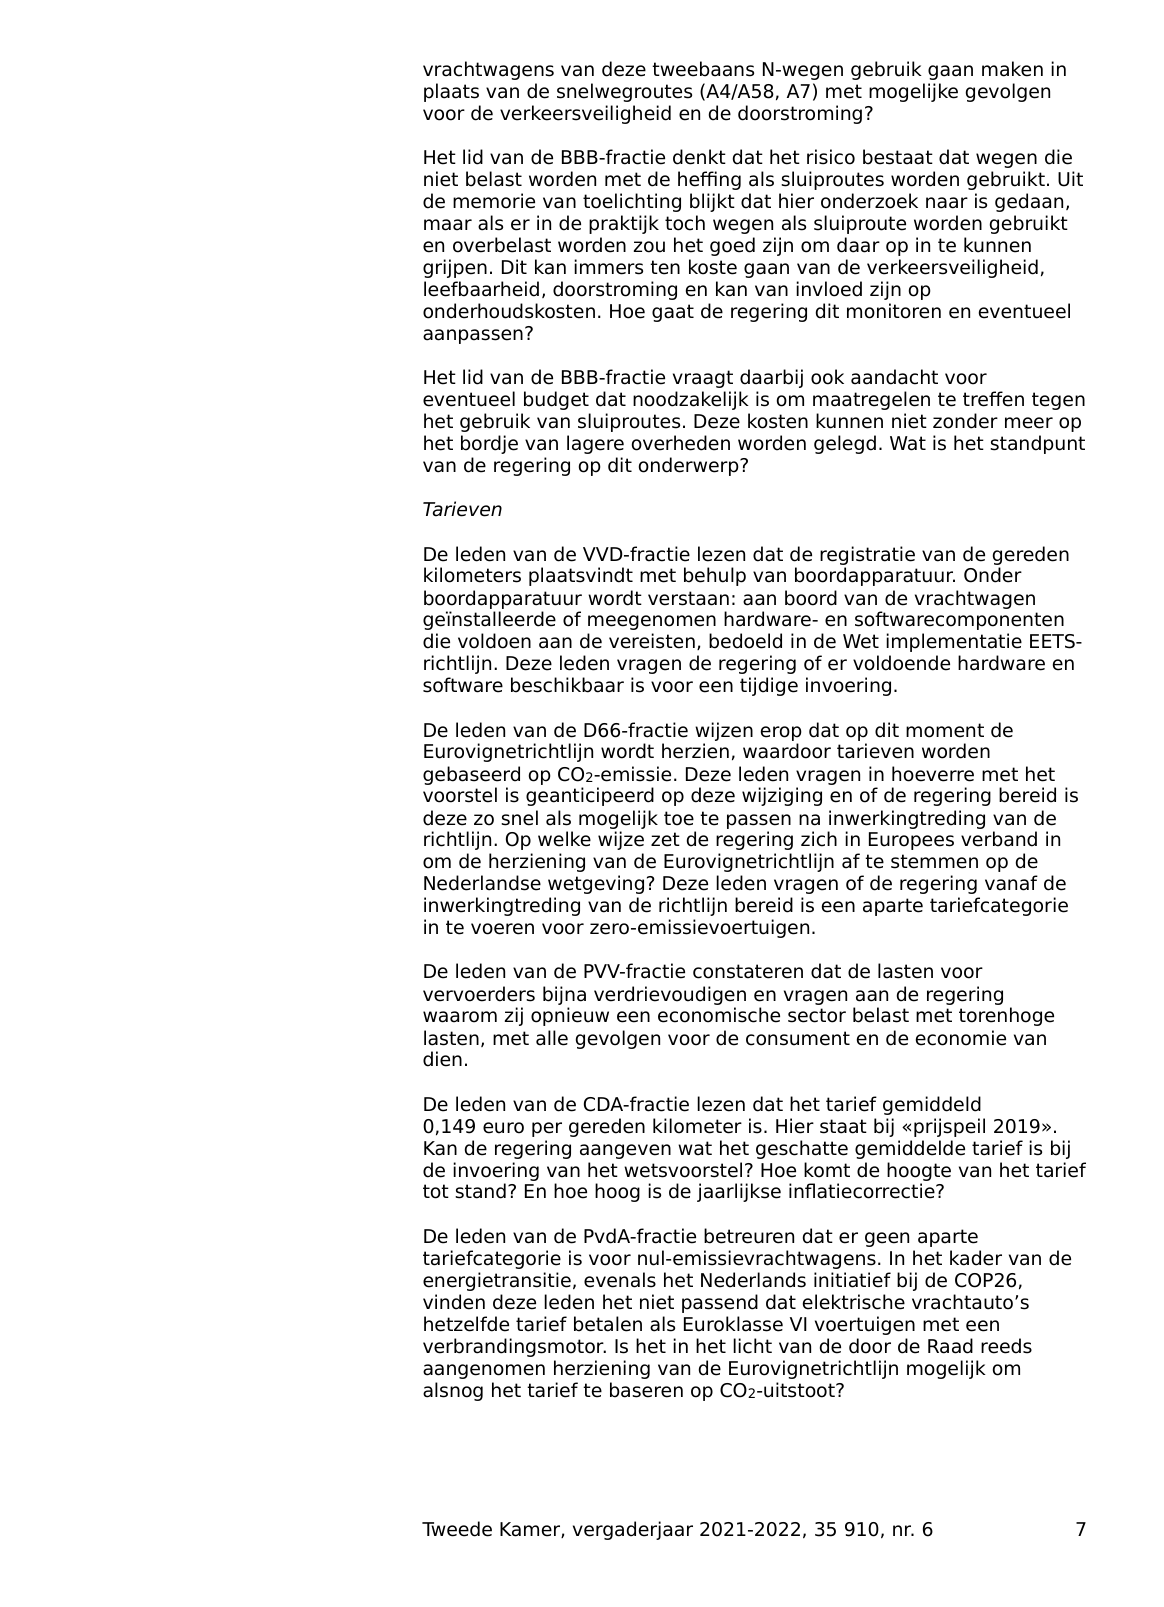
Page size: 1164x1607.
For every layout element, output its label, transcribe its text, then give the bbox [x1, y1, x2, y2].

text De leden van de PVV-fractie constateren dat de lasten voor vervoerders bijna verdrievoudigen en vragen aan de regering waarom zij opnieuw een economische sector belast met torenhoge lasten, met alle gevolgen voor de consument en de economie van dien. [422, 961, 1087, 1071]
text vrachtwagens van deze tweebaans N-wegen gebruik gaan maken in plaats van de snelwegroutes (A4/A58, A7) met mogelijke gevolgen voor de verkeersveiligheid en de doorstroming? [422, 59, 1087, 125]
text Het lid van de BBB-fractie denkt dat het risico bestaat dat wegen die niet belast worden met de heffing als sluiproutes worden gebruikt. Uit de memorie van toelichting blijkt dat hier onderzoek naar is gedaan, maar als er in de praktijk toch wegen als sluiproute worden gebruikt en overbelast worden zou het goed zijn om daar op in te kunnen grijpen. Dit kan immers ten koste gaan van de verkeersveiligheid, leefbaarheid, doorstroming en kan van invloed zijn op onderhoudskosten. Hoe gaat de regering dit monitoren en eventueel aanpassen? [422, 147, 1087, 345]
text De leden van de VVD-fractie lezen dat de registratie van de gereden kilometers plaatsvindt met behulp van boordapparatuur. Onder boordapparatuur wordt verstaan: aan boord van de vrachtwagen geïnstalleerde of meegenomen hardware- en softwarecomponenten die voldoen aan de vereisten, bedoeld in de Wet implementatie EETS-richtlijn. Deze leden vragen de regering of er voldoende hardware en software beschikbaar is voor een tijdige invoering. [422, 543, 1087, 697]
text De leden van de D66-fractie wijzen erop dat op dit moment de Eurovignetrichtlijn wordt herzien, waardoor tarieven worden gebaseerd op CO2-emissie. Deze leden vragen in hoeverre met het voorstel is geanticipeerd op deze wijziging en of de regering bereid is deze zo snel als mogelijk toe te passen na inwerkingtreding van de richtlijn. Op welke wijze zet de regering zich in Europees verband in om de herziening van de Eurovignetrichtlijn af te stemmen op de Nederlandse wetgeving? Deze leden vragen of de regering vanaf de inwerkingtreding van de richtlijn bereid is een aparte tariefcategorie in te voeren voor zero-emissievoertuigen. [422, 719, 1087, 939]
text Het lid van de BBB-fractie vraagt daarbij ook aandacht voor eventueel budget dat noodzakelijk is om maatregelen te treffen tegen het gebruik van sluiproutes. Deze kosten kunnen niet zonder meer op het bordje van lagere overheden worden gelegd. Wat is het standpunt van de regering op dit onderwerp? [422, 367, 1087, 477]
text De leden van de PvdA-fractie betreuren dat er geen aparte tariefcategorie is voor nul-emissievrachtwagens. In het kader van de energietransitie, evenals het Nederlands initiatief bij de COP26, vinden deze leden het niet passend dat elektrische vrachtauto’s hetzelfde tarief betalen als Euroklasse VI voertuigen met een verbrandingsmotor. Is het in het licht van de door de Raad reeds aangenomen herziening van de Eurovignetrichtlijn mogelijk om alsnog het tarief te baseren op CO2-uitstoot? [422, 1226, 1087, 1401]
subtitle Tarieven [422, 499, 1087, 521]
text De leden van de CDA-fractie lezen dat het tarief gemiddeld 0,149 euro per gereden kilometer is. Hier staat bij «prijspeil 2019». Kan de regering aangeven wat het geschatte gemiddelde tarief is bij de invoering van het wetsvoorstel? Hoe komt de hoogte van het tarief tot stand? En hoe hoog is de jaarlijkse inflatiecorrectie? [422, 1093, 1087, 1203]
